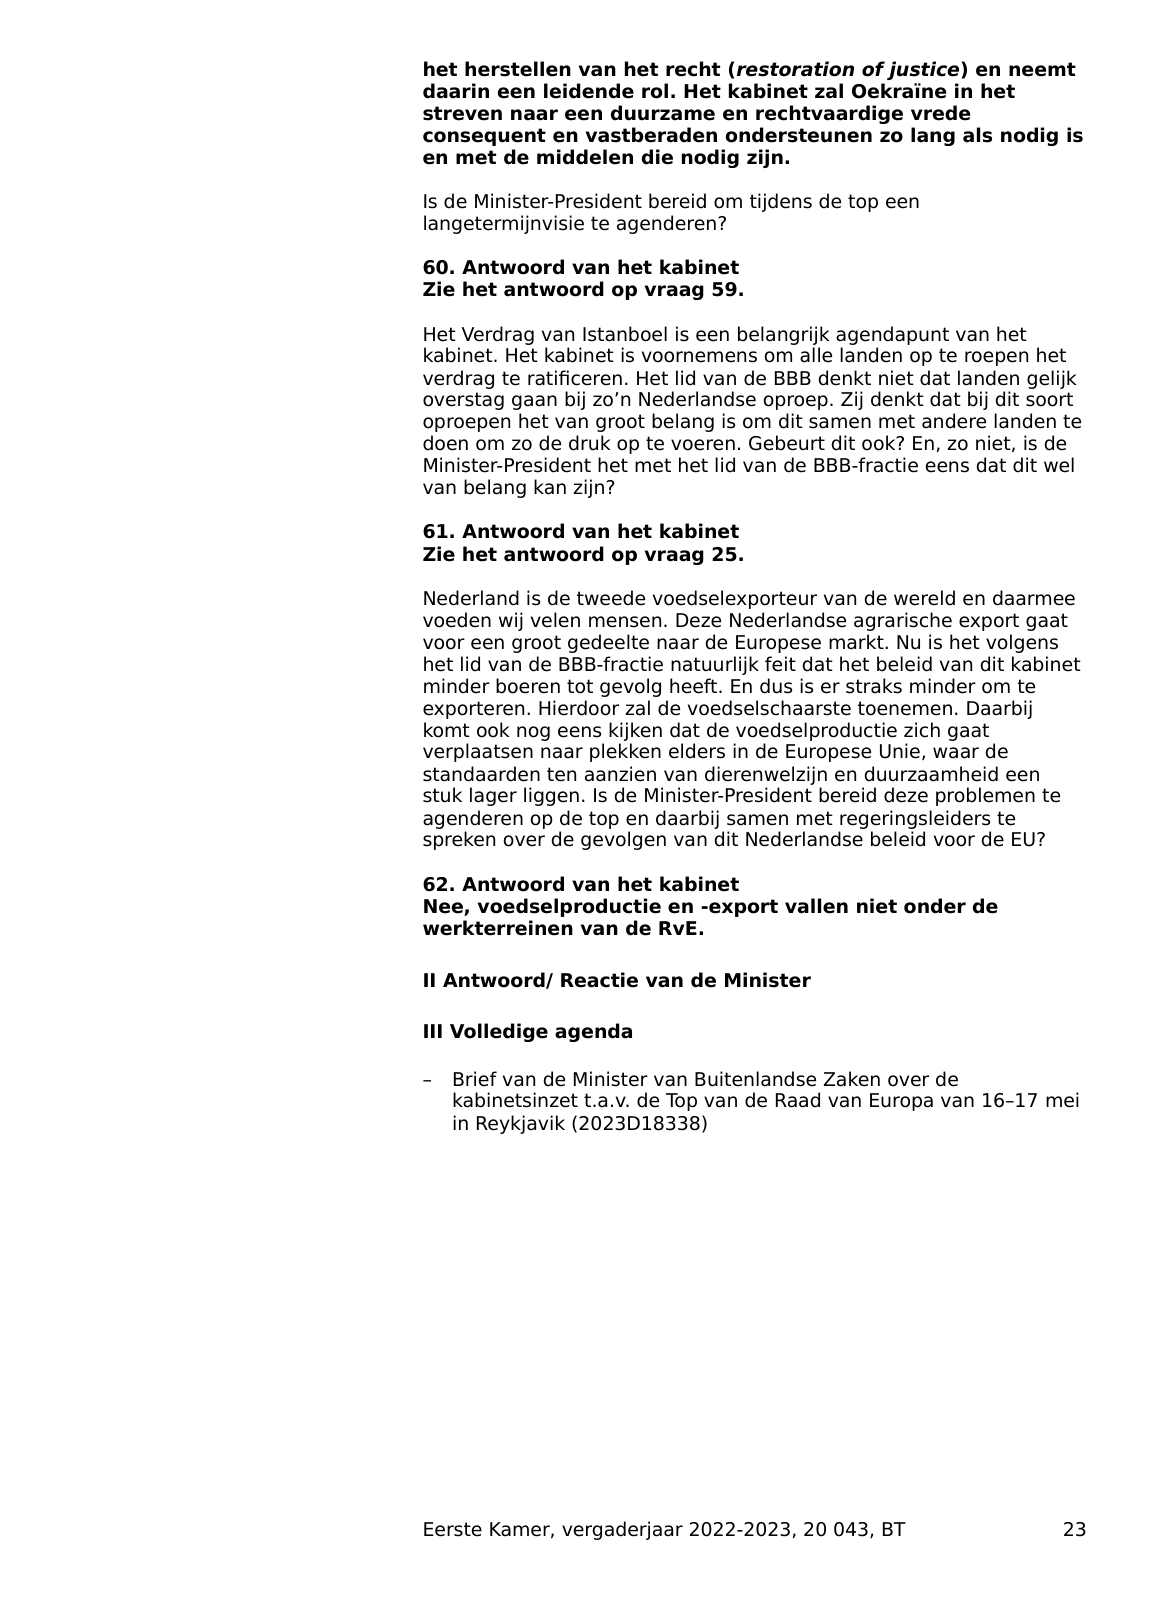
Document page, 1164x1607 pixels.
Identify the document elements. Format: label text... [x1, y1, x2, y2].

subtitle III Volledige agenda [422, 1021, 1087, 1043]
text Is de Minister-President bereid om tijdens de top een langetermijnvisie te agenderen? [422, 191, 1087, 235]
subtitle II Antwoord/ Reactie van de Minister [422, 969, 1087, 991]
text Het Verdrag van Istanboel is een belangrijk agendapunt van het kabinet. Het kabinet is voornemens om alle landen op te roepen het verdrag te ratificeren. Het lid van de BBB denkt niet dat landen gelijk overstag gaan bij zo’n Nederlandse oproep. Zij denkt dat bij dit soort oproepen het van groot belang is om dit samen met andere landen te doen om zo de druk op te voeren. Gebeurt dit ook? En, zo niet, is de Minister-President het met het lid van de BBB-fractie eens dat dit wel van belang kan zijn? [422, 323, 1087, 499]
text Nederland is de tweede voedselexporteur van de wereld en daarmee voeden wij velen mensen. Deze Nederlandse agrarische export gaat voor een groot gedeelte naar de Europese markt. Nu is het volgens het lid van de BBB-fractie natuurlijk feit dat het beleid van dit kabinet minder boeren tot gevolg heeft. En dus is er straks minder om te exporteren. Hierdoor zal de voedselschaarste toenemen. Daarbij komt ook nog eens kijken dat de voedselproductie zich gaat verplaatsen naar plekken elders in de Europese Unie, waar de standaarden ten aanzien van dierenwelzijn en duurzaamheid een stuk lager liggen. Is de Minister-President bereid deze problemen te agenderen op de top en daarbij samen met regeringsleiders te spreken over de gevolgen van dit Nederlandse beleid voor de EU? [422, 588, 1087, 851]
text Nee, voedselproductie en -export vallen niet onder de werkterreinen van de RvE. [422, 896, 1087, 939]
text 61. Antwoord van het kabinet [422, 521, 1087, 543]
text – Brief van de Minister van Buitenlandse Zaken over de kabinetsinzet t.a.v. de Top van de Raad van Europa van 16–17 mei in Reykjavik (2023D18338) [422, 1068, 1087, 1134]
text Zie het antwoord op vraag 25. [422, 543, 1087, 565]
text 60. Antwoord van het kabinet [422, 257, 1087, 279]
text het herstellen van het recht (restoration of justice) en neemt daarin een leidende rol. Het kabinet zal Oekraïne in het streven naar een duurzame en rechtvaardige vrede consequent en vastberaden ondersteunen zo lang als nodig is en met de middelen die nodig zijn. [422, 59, 1087, 169]
text Zie het antwoord op vraag 59. [422, 279, 1087, 301]
text 62. Antwoord van het kabinet [422, 873, 1087, 896]
